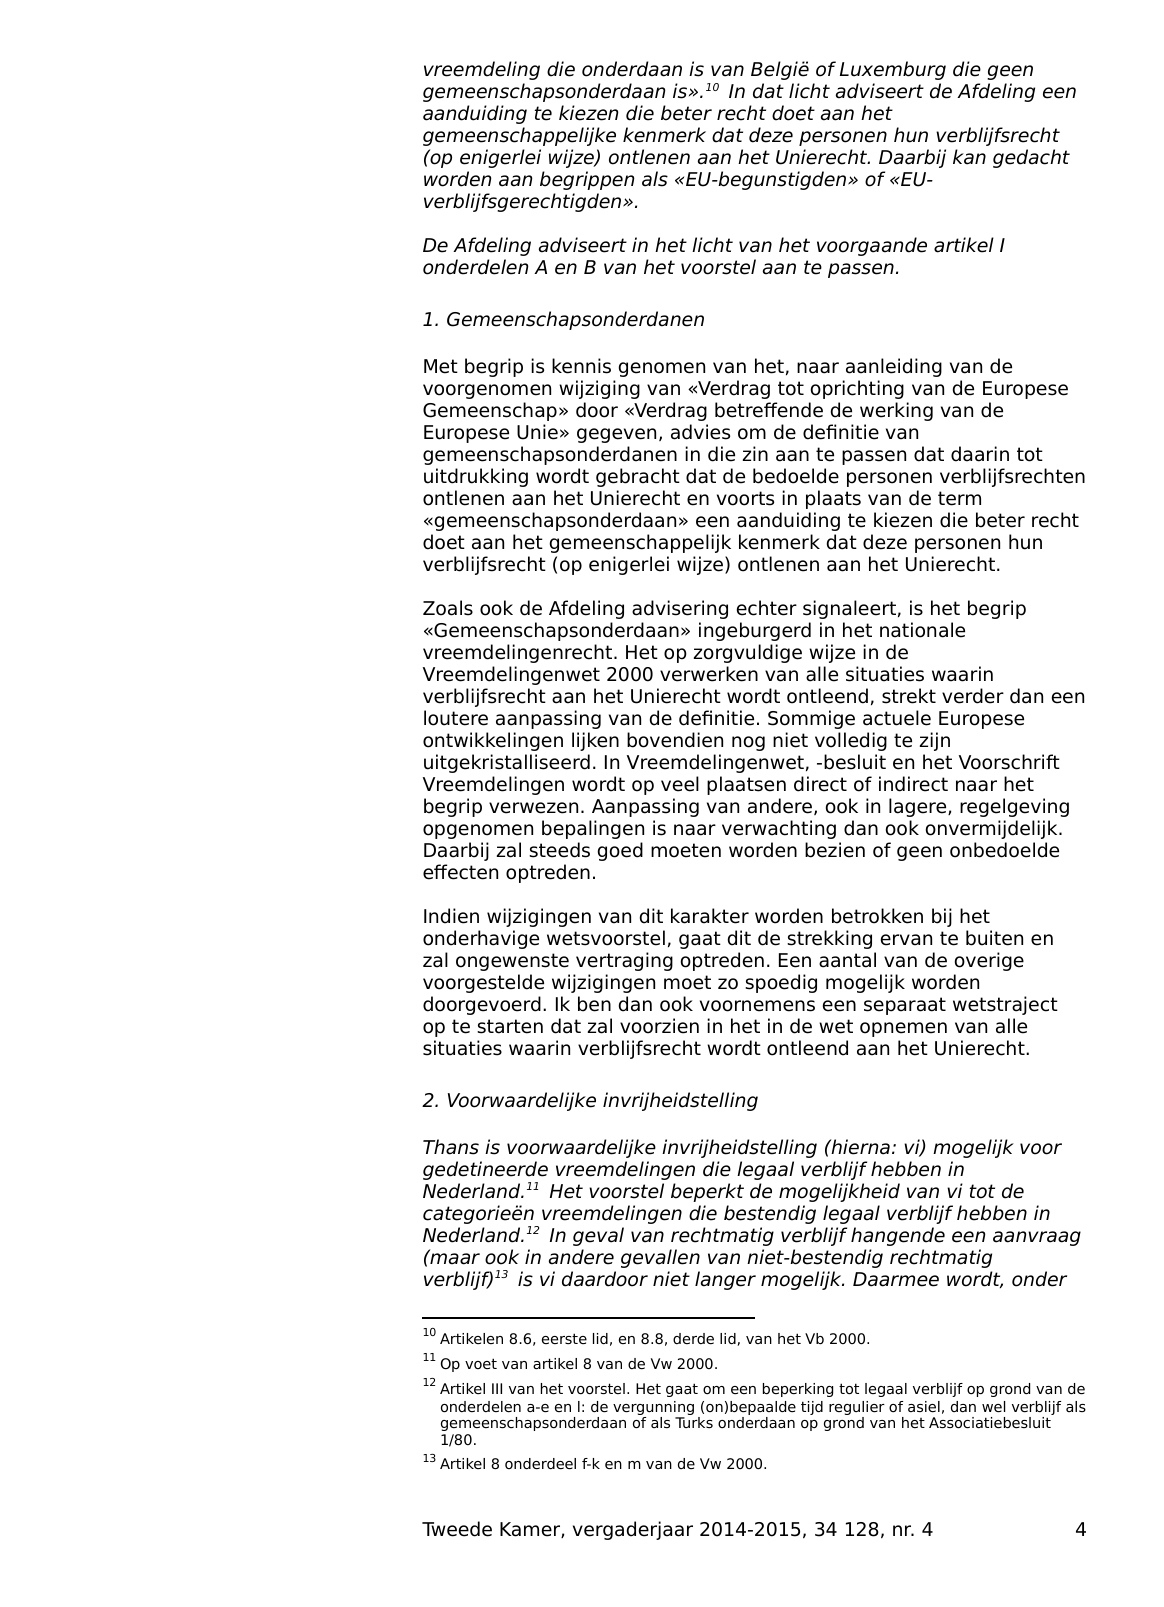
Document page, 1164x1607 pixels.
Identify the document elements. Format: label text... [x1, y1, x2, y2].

subtitle 1. Gemeenschapsonderdanen [422, 309, 1087, 331]
text Op voet van artikel 8 van de Vw 2000. [422, 1352, 1087, 1374]
subtitle 2. Voorwaardelijke invrijheidstelling [422, 1090, 1087, 1112]
text Met begrip is kennis genomen van het, naar aanleiding van de voorgenomen wijziging van «Verdrag tot oprichting van de Europese Gemeenschap» door «Verdrag betreffende de werking van de Europese Unie» gegeven, advies om de definitie van gemeenschapsonderdanen in die zin aan te passen dat daarin tot uitdrukking wordt gebracht dat de bedoelde personen verblijfsrechten ontlenen aan het Unierecht en voorts in plaats van de term «gemeenschapsonderdaan» een aanduiding te kiezen die beter recht doet aan het gemeenschappelijk kenmerk dat deze personen hun verblijfsrecht (op enigerlei wijze) ontlenen aan het Unierecht. [422, 356, 1087, 576]
text Artikel 8 onderdeel f-k en m van de Vw 2000. [422, 1452, 1087, 1474]
text De Afdeling adviseert in het licht van het voorgaande artikel I onderdelen A en B van het voorstel aan te passen. [422, 235, 1087, 279]
text Zoals ook de Afdeling advisering echter signaleert, is het begrip «Gemeenschapsonderdaan» ingeburgerd in het nationale vreemdelingenrecht. Het op zorgvuldige wijze in de Vreemdelingenwet 2000 verwerken van alle situaties waarin verblijfsrecht aan het Unierecht wordt ontleend, strekt verder dan een loutere aanpassing van de definitie. Sommige actuele Europese ontwikkelingen lijken bovendien nog niet volledig te zijn uitgekristalliseerd. In Vreemdelingenwet, -besluit en het Voorschrift Vreemdelingen wordt op veel plaatsen direct of indirect naar het begrip verwezen. Aanpassing van andere, ook in lagere, regelgeving opgenomen bepalingen is naar verwachting dan ook onvermijdelijk. Daarbij zal steeds goed moeten worden bezien of geen onbedoelde effecten optreden. [422, 598, 1087, 884]
text Indien wijzigingen van dit karakter worden betrokken bij het onderhavige wetsvoorstel, gaat dit de strekking ervan te buiten en zal ongewenste vertraging optreden. Een aantal van de overige voorgestelde wijzigingen moet zo spoedig mogelijk worden doorgevoerd. Ik ben dan ook voornemens een separaat wetstraject op te starten dat zal voorzien in het in de wet opnemen van alle situaties waarin verblijfsrecht wordt ontleend aan het Unierecht. [422, 906, 1087, 1060]
text Artikelen 8.6, eerste lid, en 8.8, derde lid, van het Vb 2000. [422, 1327, 1087, 1349]
text Thans is voorwaardelijke invrijheidstelling (hierna: vi) mogelijk voor gedetineerde vreemdelingen die legaal verblijf hebben in Nederland. Het voorstel beperkt de mogelijkheid van vi tot de categorieën vreemdelingen die bestendig legaal verblijf hebben in Nederland. In geval van rechtmatig verblijf hangende een aanvraag (maar ook in andere gevallen van niet-bestendig rechtmatig verblijf) is vi daardoor niet langer mogelijk. Daarmee wordt, onder [422, 1137, 1087, 1291]
text vreemdeling die onderdaan is van België of Luxemburg die geen gemeenschapsonderdaan is». In dat licht adviseert de Afdeling een aanduiding te kiezen die beter recht doet aan het gemeenschappelijke kenmerk dat deze personen hun verblijfsrecht (op enigerlei wijze) ontlenen aan het Unierecht. Daarbij kan gedacht worden aan begrippen als «EU-begunstigden» of «EU-verblijfsgerechtigden». [422, 59, 1087, 213]
text Artikel III van het voorstel. Het gaat om een beperking tot legaal verblijf op grond van de onderdelen a-e en l: de vergunning (on)bepaalde tijd regulier of asiel, dan wel verblijf als gemeenschapsonderdaan of als Turks onderdaan op grond van het Associatiebesluit 1/80. [422, 1377, 1087, 1449]
